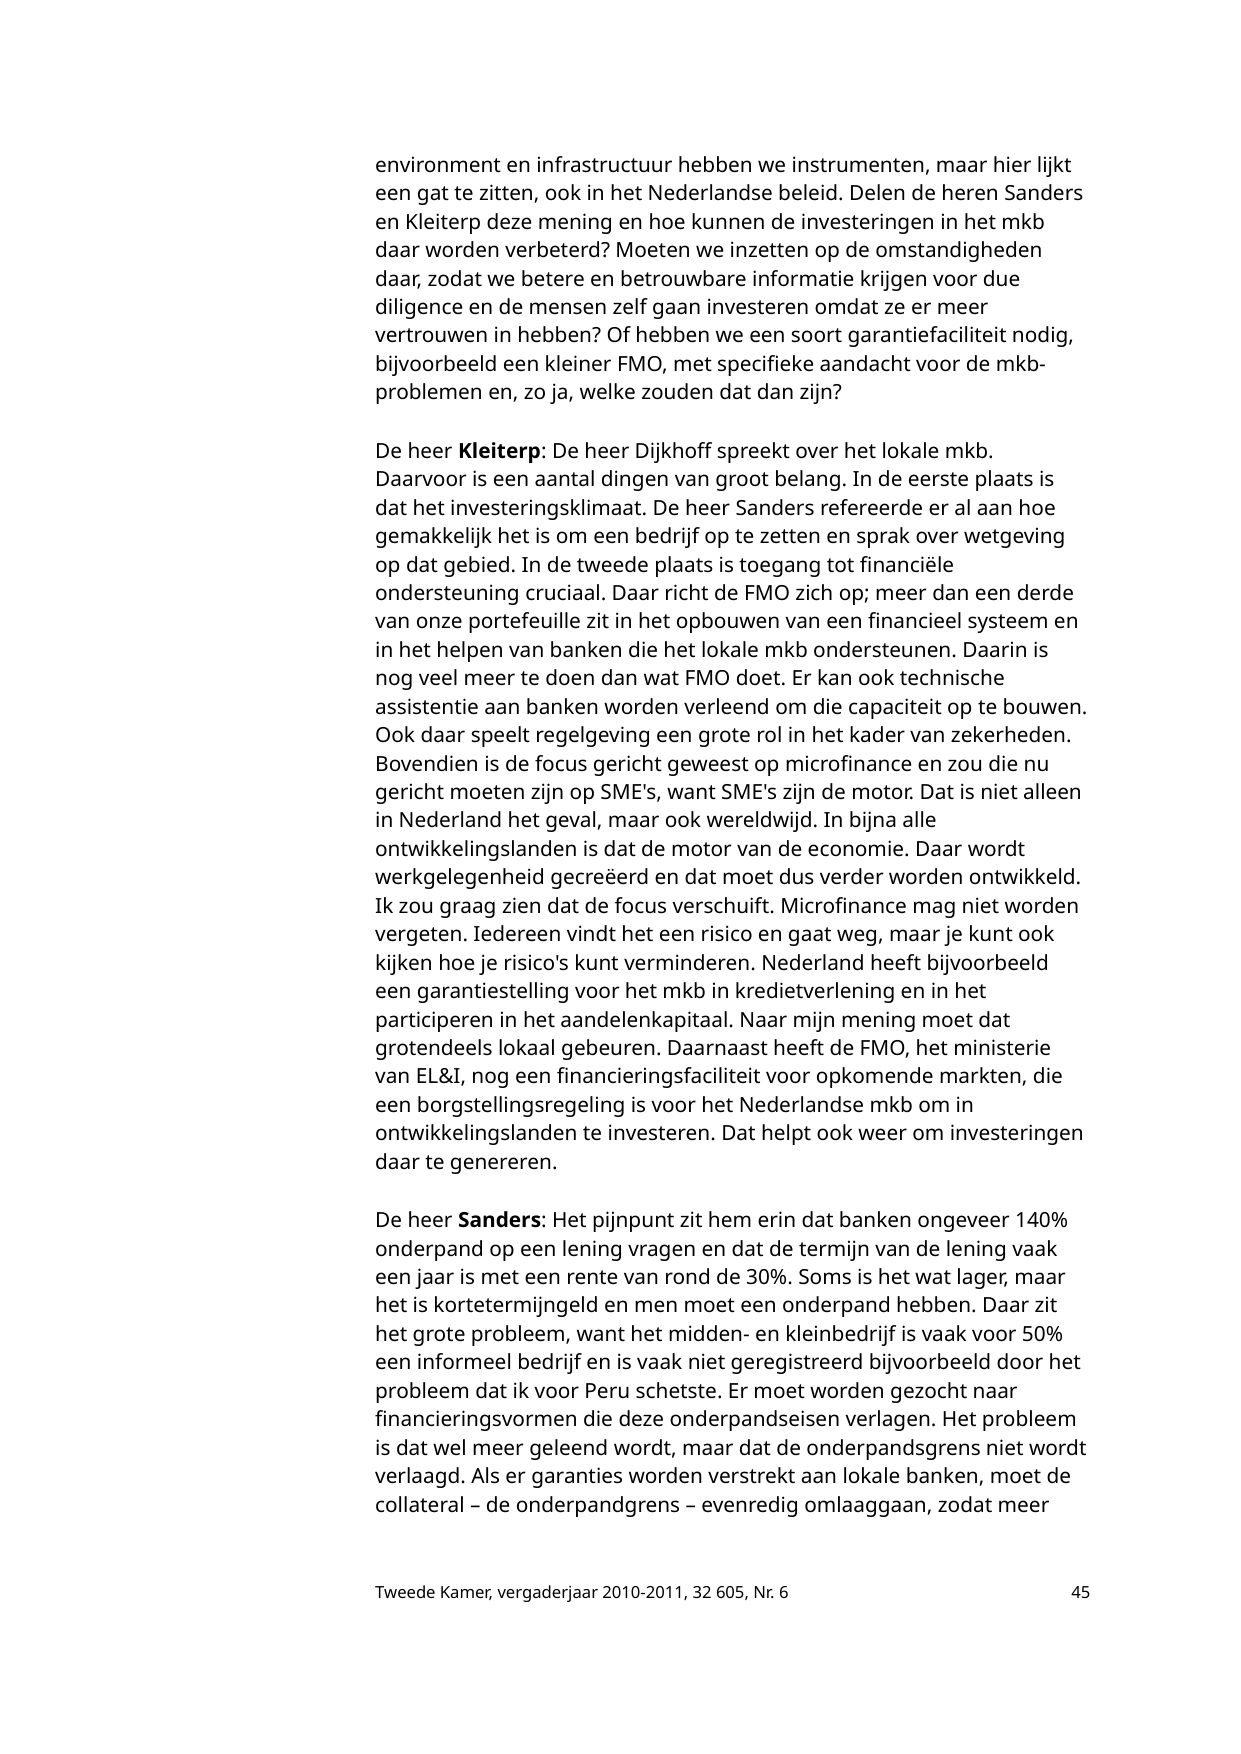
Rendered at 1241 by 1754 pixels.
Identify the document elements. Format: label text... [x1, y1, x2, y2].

text environment en infrastructuur hebben we instrumenten, maar hier lijkt een gat te zitten, ook in het Nederlandse beleid. Delen de heren Sanders en Kleiterp deze mening en hoe kunnen de investeringen in het mkb daar worden verbeterd? Moeten we inzetten op de omstandigheden daar, zodat we betere en betrouwbare informatie krijgen voor due diligence en de mensen zelf gaan investeren omdat ze er meer vertrouwen in hebben? Of hebben we een soort garantiefaciliteit nodig, bijvoorbeeld een kleiner FMO, met specifieke aandacht voor de mkb-problemen en, zo ja, welke zouden dat dan zijn? [375, 150, 1090, 406]
text De heer Kleiterp: De heer Dijkhoff spreekt over het lokale mkb. Daarvoor is een aantal dingen van groot belang. In de eerste plaats is dat het investeringsklimaat. De heer Sanders refereerde er al aan hoe gemakkelijk het is om een bedrijf op te zetten en sprak over wetgeving op dat gebied. In de tweede plaats is toegang tot financiële ondersteuning cruciaal. Daar richt de FMO zich op; meer dan een derde van onze portefeuille zit in het opbouwen van een financieel systeem en in het helpen van banken die het lokale mkb ondersteunen. Daarin is nog veel meer te doen dan wat FMO doet. Er kan ook technische assistentie aan banken worden verleend om die capaciteit op te bouwen. Ook daar speelt regelgeving een grote rol in het kader van zekerheden. Bovendien is de focus gericht geweest op microfinance en zou die nu gericht moeten zijn op SME's, want SME's zijn de motor. Dat is niet alleen in Nederland het geval, maar ook wereldwijd. In bijna alle ontwikkelingslanden is dat de motor van de economie. Daar wordt werkgelegenheid gecreëerd en dat moet dus verder worden ontwikkeld. Ik zou graag zien dat de focus verschuift. Microfinance mag niet worden vergeten. Iedereen vindt het een risico en gaat weg, maar je kunt ook kijken hoe je risico's kunt verminderen. Nederland heeft bijvoorbeeld een garantiestelling voor het mkb in kredietverlening en in het participeren in het aandelenkapitaal. Naar mijn mening moet dat grotendeels lokaal gebeuren. Daarnaast heeft de FMO, het ministerie van EL&I, nog een financieringsfaciliteit voor opkomende markten, die een borgstellingsregeling is voor het Nederlandse mkb om in ontwikkelingslanden te investeren. Dat helpt ook weer om investeringen daar te genereren. [375, 436, 1090, 1175]
text De heer Sanders: Het pijnpunt zit hem erin dat banken ongeveer 140% onderpand op een lening vragen en dat de termijn van de lening vaak een jaar is met een rente van rond de 30%. Soms is het wat lager, maar het is kortetermijngeld en men moet een onderpand hebben. Daar zit het grote probleem, want het midden- en kleinbedrijf is vaak voor 50% een informeel bedrijf en is vaak niet geregistreerd bijvoorbeeld door het probleem dat ik voor Peru schetste. Er moet worden gezocht naar financieringsvormen die deze onderpandseisen verlagen. Het probleem is dat wel meer geleend wordt, maar dat de onderpandsgrens niet wordt verlaagd. Als er garanties worden verstrekt aan lokale banken, moet de collateral – de onderpandgrens – evenredig omlaaggaan, zodat meer [375, 1205, 1090, 1518]
